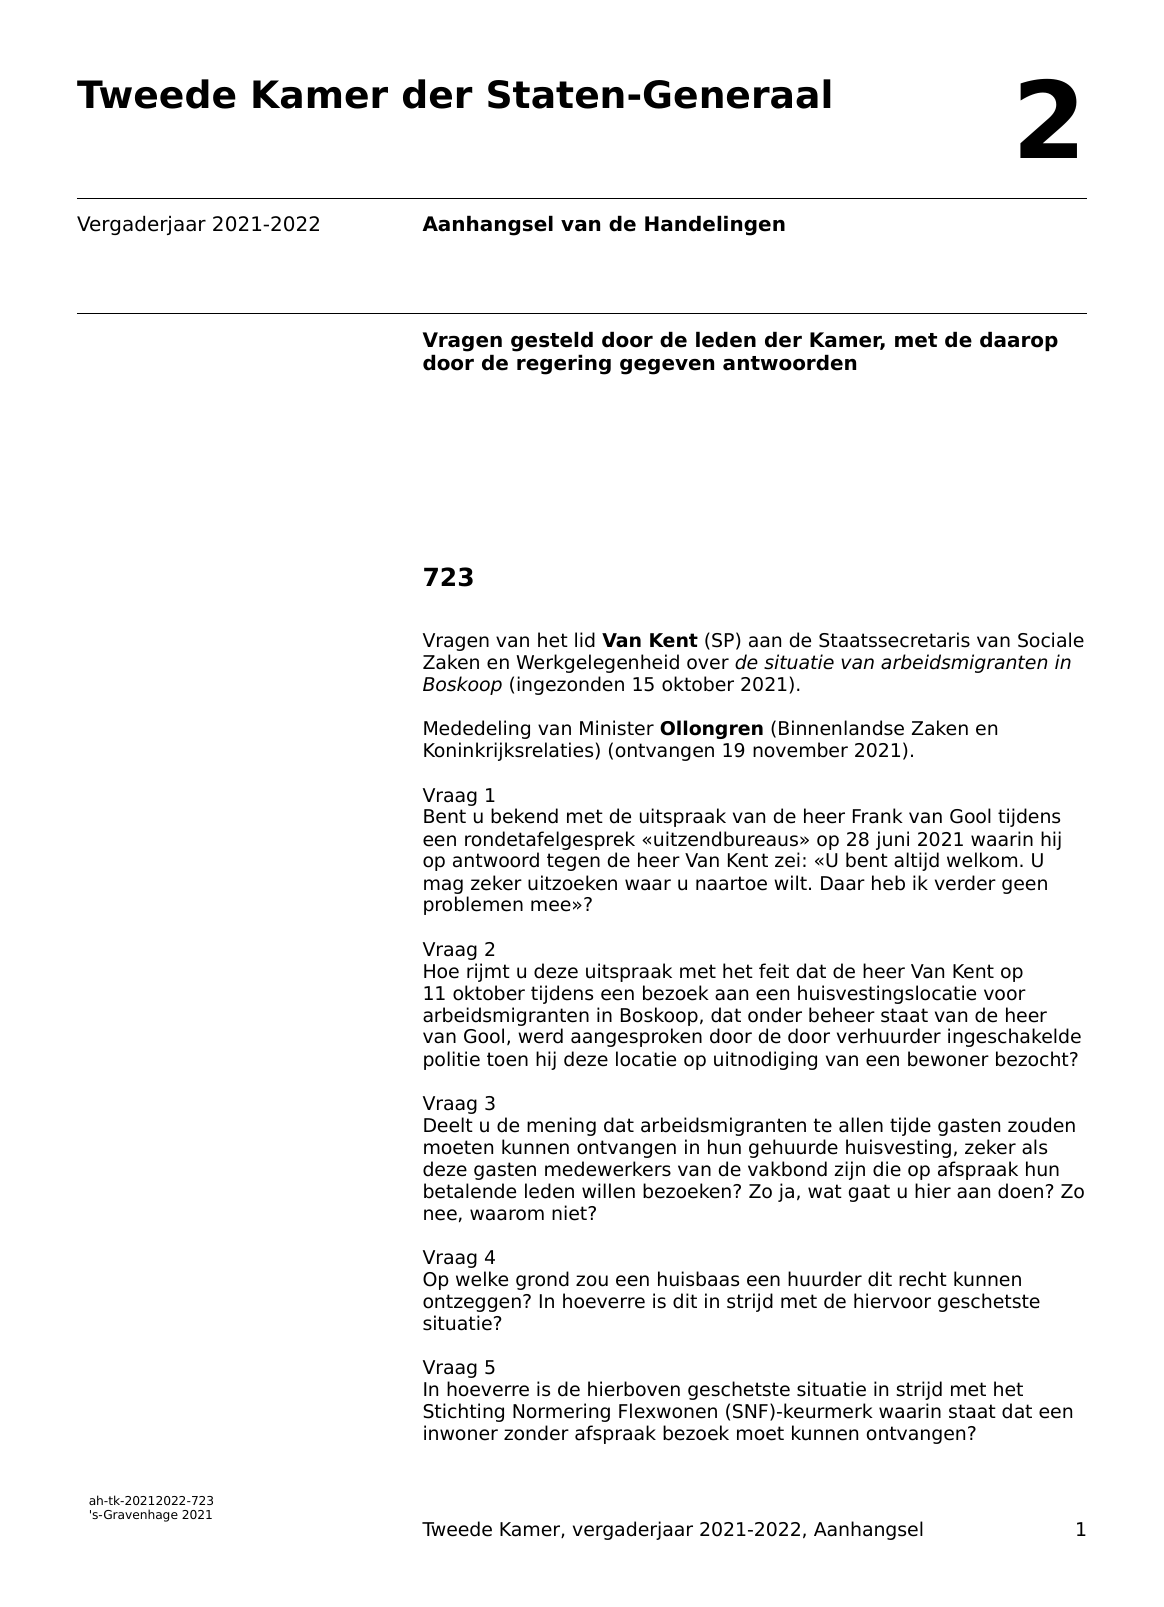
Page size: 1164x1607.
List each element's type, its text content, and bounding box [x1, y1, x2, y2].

text 's-Gravenhage 2021 [88, 1508, 323, 1522]
text 723 [422, 563, 1087, 592]
text Op welke grond zou een huisbaas een huurder dit recht kunnen ontzeggen? In hoeverre is dit in strijd met de hiervoor geschetste situatie? [422, 1269, 1087, 1334]
text Vraag 2 [422, 938, 1087, 961]
text Vraag 1 [422, 784, 1087, 806]
text Bent u bekend met de uitspraak van de heer Frank van Gool tijdens een rondetafelgesprek «uitzendbureaus» op 28 juni 2021 waarin hij op antwoord tegen de heer Van Kent zei: «U bent altijd welkom. U mag zeker uitzoeken waar u naartoe wilt. Daar heb ik verder geen problemen mee»? [422, 806, 1087, 916]
text In hoeverre is de hierboven geschetste situatie in strijd met het Stichting Normering Flexwonen (SNF)-keurmerk waarin staat dat een inwoner zonder afspraak bezoek moet kunnen ontvangen? [422, 1379, 1087, 1445]
table_cell Vragen gesteld door de leden der Kamer, met de daarop door de regering gegeven antwoorden [422, 314, 1087, 375]
table_cell [77, 314, 422, 375]
text Vraag 4 [422, 1247, 1087, 1269]
text ah-tk-20212022-723 [88, 1494, 323, 1508]
table_cell Vergaderjaar 2021-2022 [77, 199, 422, 313]
text Vraag 3 [422, 1093, 1087, 1114]
table_cell Aanhangsel van de Handelingen [422, 199, 1087, 313]
text Mededeling van Minister Ollongren (Binnenlandse Zaken en Koninkrijksrelaties) (ontvangen 19 november 2021). [422, 718, 1087, 762]
table_header Tweede Kamer der Staten-Generaal [77, 59, 886, 198]
table_header 2 [886, 59, 1087, 198]
text Vragen van het lid Van Kent (SP) aan de Staatssecretaris van Sociale Zaken en Werkgelegenheid over de situatie van arbeidsmigranten in Boskoop (ingezonden 15 oktober 2021). [422, 630, 1087, 696]
text Vraag 5 [422, 1357, 1087, 1379]
text Hoe rijmt u deze uitspraak met het feit dat de heer Van Kent op 11 oktober tijdens een bezoek aan een huisvestingslocatie voor arbeidsmigranten in Boskoop, dat onder beheer staat van de heer van Gool, werd aangesproken door de door verhuurder ingeschakelde politie toen hij deze locatie op uitnodiging van een bewoner bezocht? [422, 961, 1087, 1070]
text Deelt u de mening dat arbeidsmigranten te allen tijde gasten zouden moeten kunnen ontvangen in hun gehuurde huisvesting, zeker als deze gasten medewerkers van de vakbond zijn die op afspraak hun betalende leden willen bezoeken? Zo ja, wat gaat u hier aan doen? Zo nee, waarom niet? [422, 1114, 1087, 1224]
